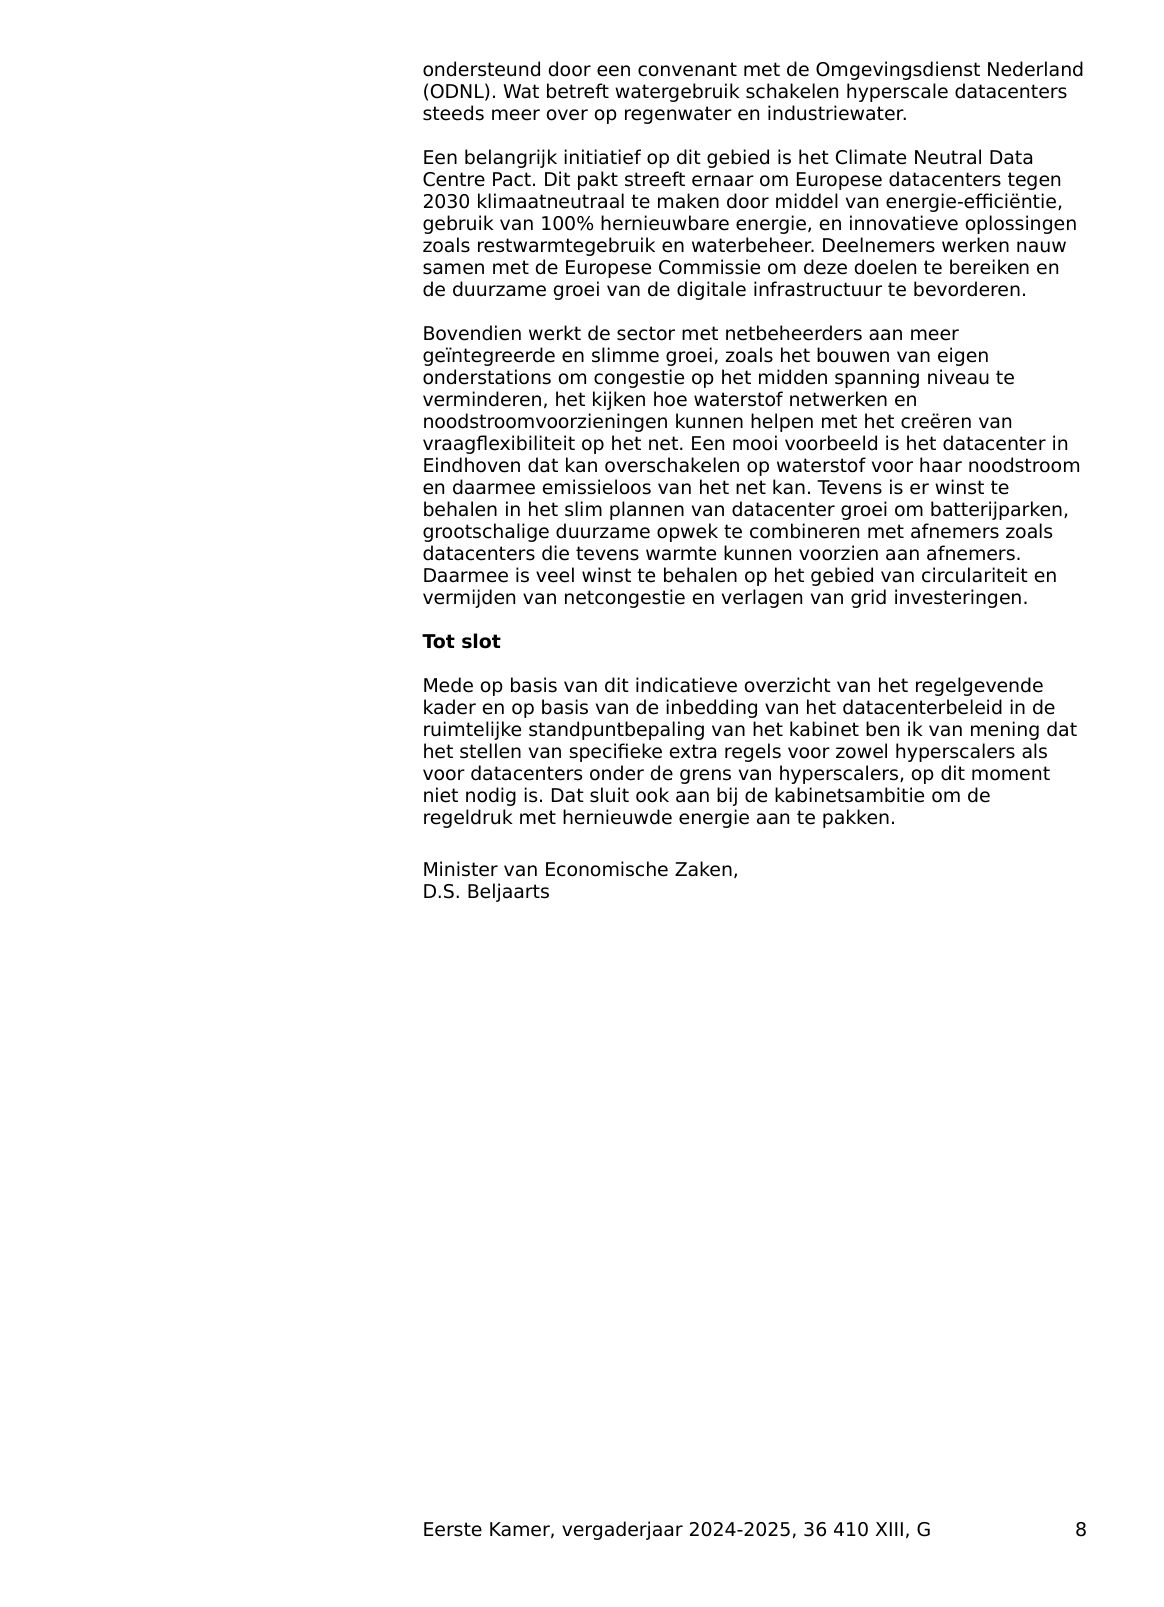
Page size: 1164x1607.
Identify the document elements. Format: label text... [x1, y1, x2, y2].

text Mede op basis van dit indicatieve overzicht van het regelgevende kader en op basis van de inbedding van het datacenterbeleid in de ruimtelijke standpuntbepaling van het kabinet ben ik van mening dat het stellen van specifieke extra regels voor zowel hyperscalers als voor datacenters onder de grens van hyperscalers, op dit moment niet nodig is. Dat sluit ook aan bij de kabinetsambitie om de regeldruk met hernieuwde energie aan te pakken. [422, 675, 1087, 829]
text ondersteund door een convenant met de Omgevingsdienst Nederland (ODNL). Wat betreft watergebruik schakelen hyperscale datacenters steeds meer over op regenwater en industriewater. [422, 59, 1087, 125]
text Bovendien werkt de sector met netbeheerders aan meer geïntegreerde en slimme groei, zoals het bouwen van eigen onderstations om congestie op het midden spanning niveau te verminderen, het kijken hoe waterstof netwerken en noodstroomvoorzieningen kunnen helpen met het creëren van vraagflexibiliteit op het net. Een mooi voorbeeld is het datacenter in Eindhoven dat kan overschakelen op waterstof voor haar noodstroom en daarmee emissieloos van het net kan. Tevens is er winst te behalen in het slim plannen van datacenter groei om batterijparken, grootschalige duurzame opwek te combineren met afnemers zoals datacenters die tevens warmte kunnen voorzien aan afnemers. Daarmee is veel winst te behalen op het gebied van circulariteit en vermijden van netcongestie en verlagen van grid investeringen. [422, 323, 1087, 609]
text Minister van Economische Zaken, D.S. Beljaarts [422, 859, 1087, 903]
text Een belangrijk initiatief op dit gebied is het Climate Neutral Data Centre Pact. Dit pakt streeft ernaar om Europese datacenters tegen 2030 klimaatneutraal te maken door middel van energie-efficiëntie, gebruik van 100% hernieuwbare energie, en innovatieve oplossingen zoals restwarmtegebruik en waterbeheer. Deelnemers werken nauw samen met de Europese Commissie om deze doelen te bereiken en de duurzame groei van de digitale infrastructuur te bevorderen. [422, 147, 1087, 301]
subtitle Tot slot [422, 631, 1087, 653]
